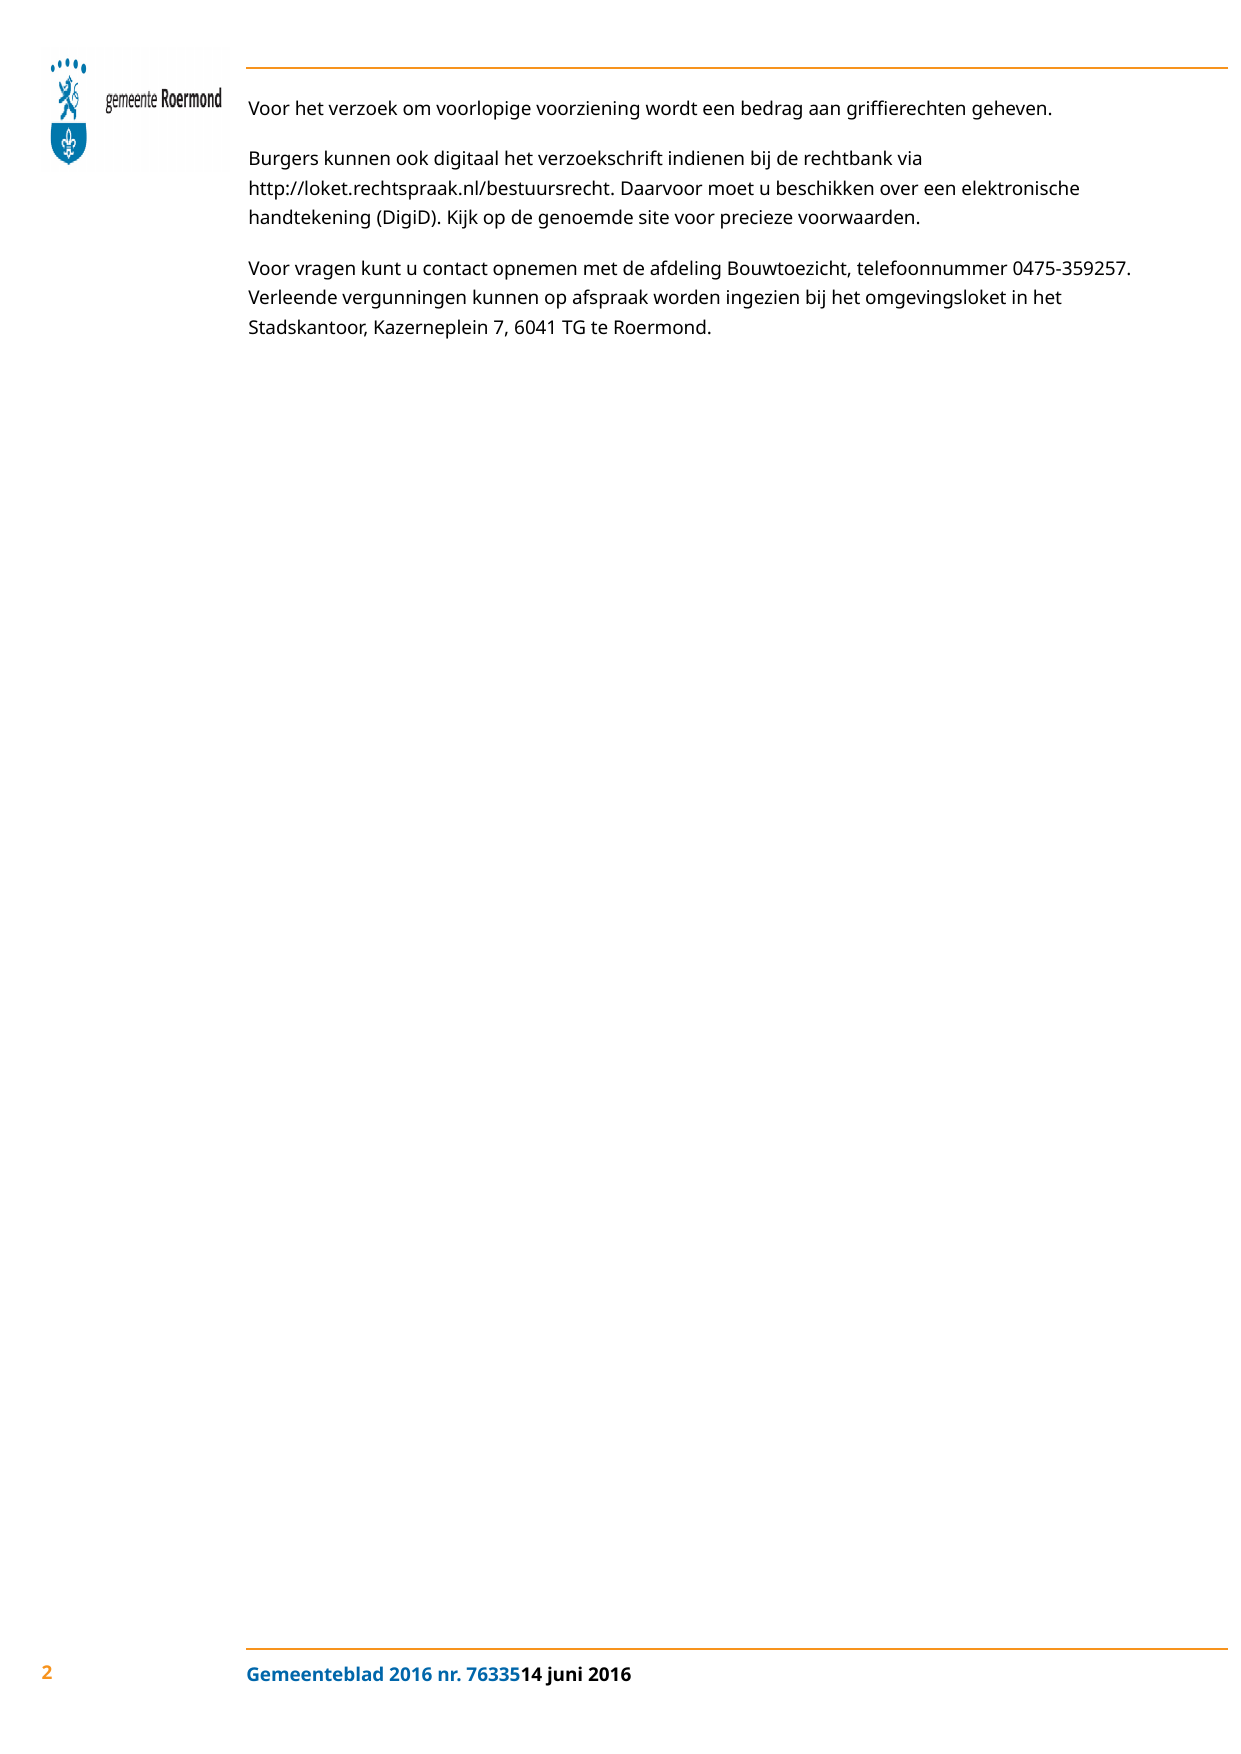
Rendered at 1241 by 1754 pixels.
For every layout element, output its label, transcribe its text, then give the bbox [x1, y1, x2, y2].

text Burgers kunnen ook digitaal het verzoekschrift indienen bij de rechtbank via http://loket.rechtspraak.nl/bestuursrecht. Daarvoor moet u beschikken over een elektronische handtekening (DigiD). Kijk op de genoemde site voor precieze voorwaarden. [248, 145, 1152, 230]
text Voor vragen kunt u contact opnemen met de afdeling Bouwtoezicht, telefoonnummer 0475-359257. Verleende vergunningen kunnen op afspraak worden ingezien bij het omgevingsloket in het Stadskantoor, Kazerneplein 7, 6041 TG te Roermond. [248, 255, 1152, 340]
text Voor het verzoek om voorlopige voorziening wordt een bedrag aan griffierechten geheven. [248, 95, 1152, 121]
picture [41, 47, 231, 172]
